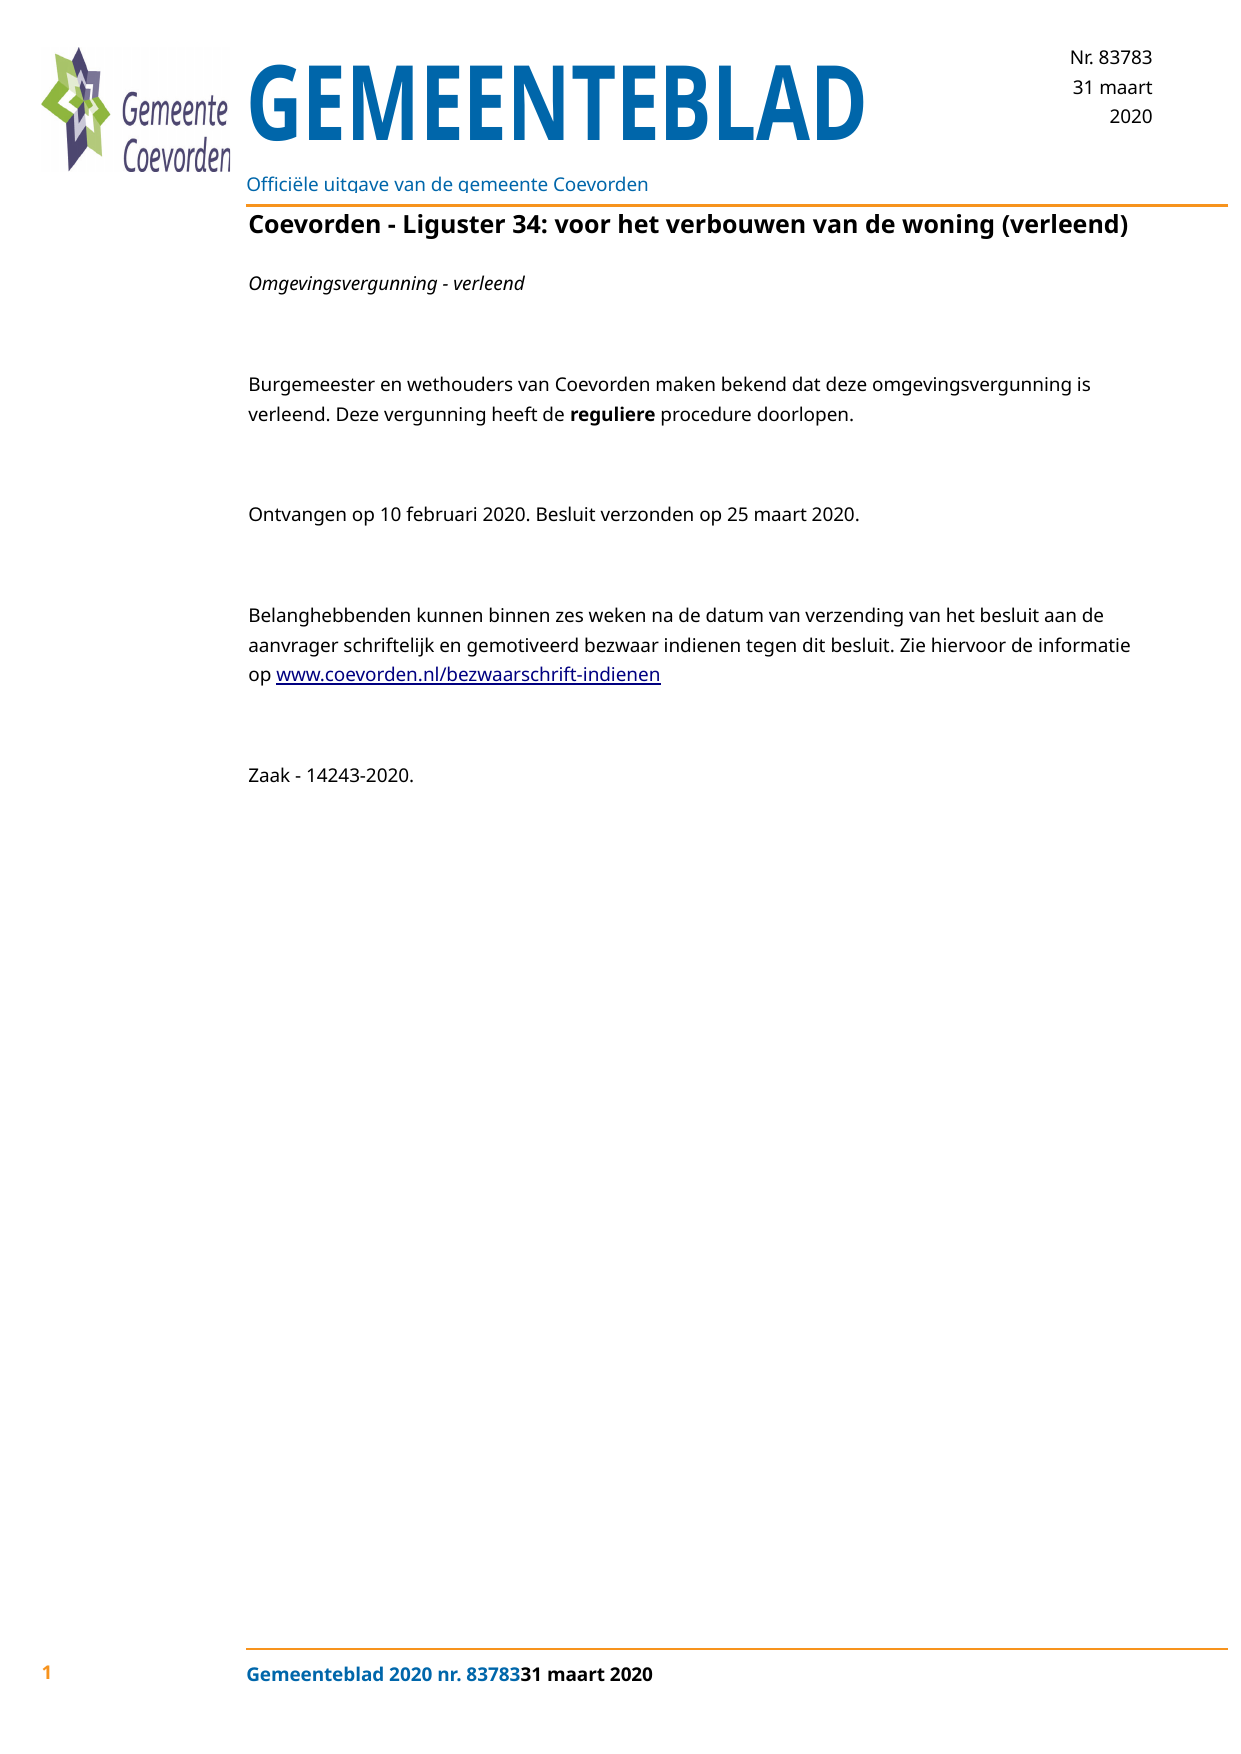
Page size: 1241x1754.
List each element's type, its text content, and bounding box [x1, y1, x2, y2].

text Omgevingsvergunning - verleend [248, 270, 1152, 296]
text Burgemeester en wethouders van Coevorden maken bekend dat deze omgevingsvergunning is verleend. Deze vergunning heeft de reguliere procedure doorlopen. [248, 371, 1152, 426]
text Belanghebbenden kunnen binnen zes weken na de datum van verzending van het besluit aan de aanvrager schriftelijk en gemotiveerd bezwaar indienen tegen dit besluit. Zie hiervoor de informatie op www.coevorden.nl/bezwaarschrift-indienen [248, 602, 1152, 687]
picture [41, 47, 231, 172]
text Ontvangen op 10 februari 2020. Besluit verzonden op 25 maart 2020. [248, 502, 1152, 527]
text Zaak - 14243-2020. [248, 762, 1152, 788]
text Coevorden - Liguster 34: voor het verbouwen van de woning (verleend) [248, 207, 1152, 241]
